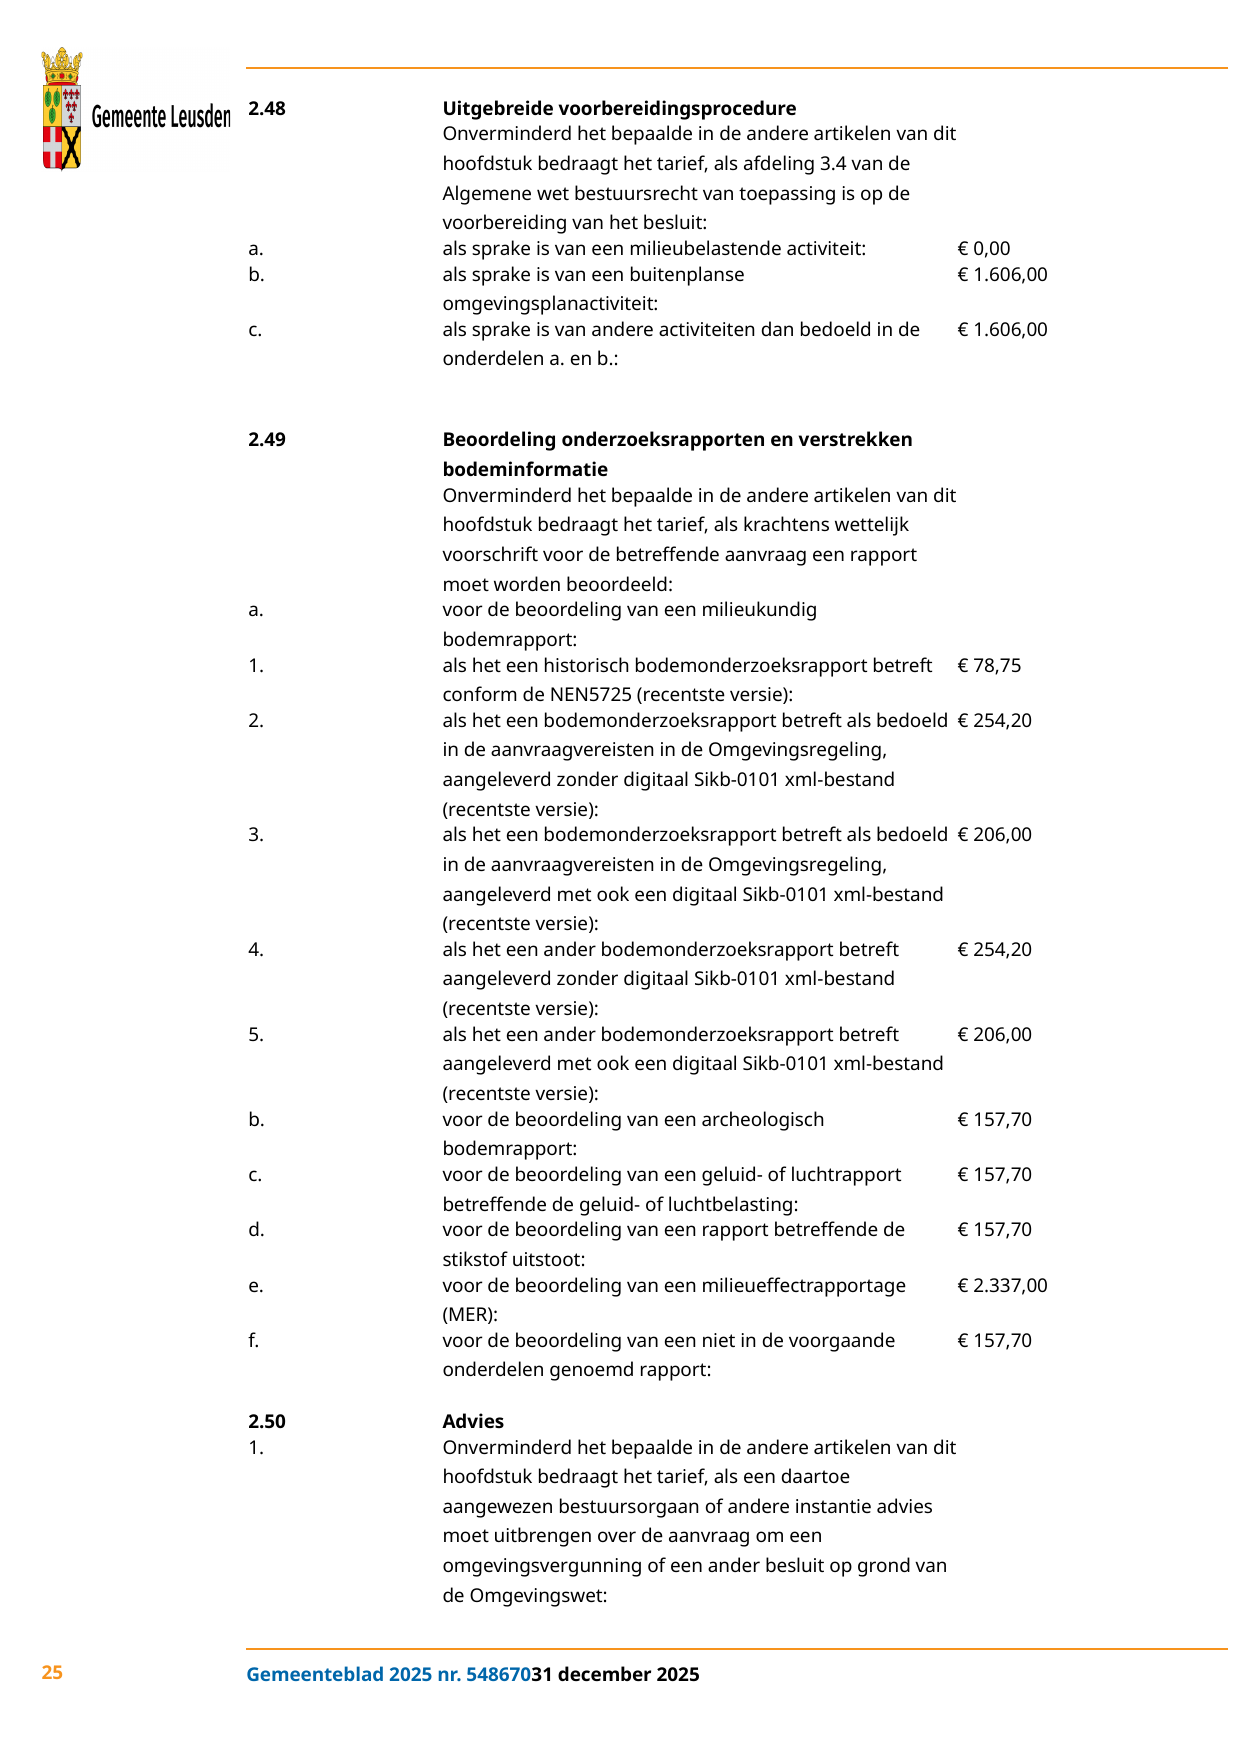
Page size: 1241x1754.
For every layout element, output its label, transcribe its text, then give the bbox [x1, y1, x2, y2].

table_cell € 78,75 [958, 652, 1152, 707]
table_cell als het een historisch bodemonderzoeksrapport betreft conform de NEN5725 (recentste versie): [442, 652, 957, 707]
table_cell Onverminderd het bepaalde in de andere artikelen van dit hoofdstuk bedraagt het tarief, als afdeling 3.4 van de Algemene wet bestuursrecht van toepassing is op de voorbereiding van het besluit: [442, 121, 957, 235]
table_cell [958, 596, 1152, 652]
table_cell Advies [442, 1408, 957, 1434]
table_cell als sprake is van een buitenplanse omgevingsplanactiviteit: [442, 261, 957, 316]
table_cell [248, 482, 442, 596]
table_cell [958, 427, 1152, 482]
table_cell d. [248, 1216, 442, 1272]
table_cell Beoordeling onderzoeksrapporten en verstrekken bodeminformatie [442, 427, 957, 482]
table_cell a. [248, 235, 442, 261]
table_cell € 254,20 [958, 936, 1152, 1021]
table_cell € 1.606,00 [958, 261, 1152, 316]
table_cell Onverminderd het bepaalde in de andere artikelen van dit hoofdstuk bedraagt het tarief, als krachtens wettelijk voorschrift voor de betreffende aanvraag een rapport moet worden beoordeeld: [442, 482, 957, 596]
table_cell [958, 121, 1152, 235]
table_cell 1. [248, 652, 442, 707]
table_cell [958, 95, 1152, 121]
table_cell € 254,20 [958, 707, 1152, 822]
table_cell e. [248, 1272, 442, 1327]
table_cell Onverminderd het bepaalde in de andere artikelen van dit hoofdstuk bedraagt het tarief, als een daartoe aangewezen bestuursorgaan of andere instantie advies moet uitbrengen over de aanvraag om een omgevingsvergunning of een ander besluit op grond van de Omgevingswet: [442, 1434, 957, 1607]
table_cell 2.50 [248, 1408, 442, 1434]
table_cell [442, 371, 957, 427]
table_cell voor de beoordeling van een niet in de voorgaande onderdelen genoemd rapport: [442, 1327, 957, 1382]
table_cell c. [248, 1161, 442, 1216]
picture [41, 47, 231, 172]
table_cell als het een ander bodemonderzoeksrapport betreft aangeleverd met ook een digitaal Sikb-0101 xml-bestand (recentste versie): [442, 1021, 957, 1106]
table_cell 4. [248, 936, 442, 1021]
table_cell 2.49 [248, 427, 442, 482]
table_cell Uitgebreide voorbereidingsprocedure [442, 95, 957, 121]
table_cell 2. [248, 707, 442, 822]
table_cell b. [248, 1106, 442, 1161]
table_cell voor de beoordeling van een geluid- of luchtrapport betreffende de geluid- of luchtbelasting: [442, 1161, 957, 1216]
table_cell als sprake is van andere activiteiten dan bedoeld in de onderdelen a. en b.: [442, 316, 957, 371]
table_cell als het een ander bodemonderzoeksrapport betreft aangeleverd zonder digitaal Sikb-0101 xml-bestand (recentste versie): [442, 936, 957, 1021]
table_cell € 206,00 [958, 822, 1152, 936]
table_cell [442, 1383, 957, 1408]
table_cell a. [248, 596, 442, 652]
table_cell als het een bodemonderzoeksrapport betreft als bedoeld in de aanvraagvereisten in de Omgevingsregeling, aangeleverd met ook een digitaal Sikb-0101 xml-bestand (recentste versie): [442, 822, 957, 936]
table_cell voor de beoordeling van een rapport betreffende de stikstof uitstoot: [442, 1216, 957, 1272]
table_cell als het een bodemonderzoeksrapport betreft als bedoeld in de aanvraagvereisten in de Omgevingsregeling, aangeleverd zonder digitaal Sikb-0101 xml-bestand (recentste versie): [442, 707, 957, 822]
table_cell [958, 371, 1152, 427]
table_cell [248, 1383, 442, 1408]
table_cell 1. [248, 1434, 442, 1607]
table_cell € 157,70 [958, 1216, 1152, 1272]
table_cell [958, 1408, 1152, 1434]
table_cell [958, 1434, 1152, 1607]
table_cell [248, 121, 442, 235]
table_cell voor de beoordeling van een milieueffectrapportage (MER): [442, 1272, 957, 1327]
table_cell 5. [248, 1021, 442, 1106]
table_cell voor de beoordeling van een milieukundig bodemrapport: [442, 596, 957, 652]
table_cell € 206,00 [958, 1021, 1152, 1106]
table_cell als sprake is van een milieubelastende activiteit: [442, 235, 957, 261]
table_cell € 2.337,00 [958, 1272, 1152, 1327]
table_cell € 157,70 [958, 1161, 1152, 1216]
table_cell f. [248, 1327, 442, 1382]
table_cell € 157,70 [958, 1106, 1152, 1161]
table_cell [958, 1383, 1152, 1408]
table_cell € 157,70 [958, 1327, 1152, 1382]
table_cell b. [248, 261, 442, 316]
table_cell [958, 482, 1152, 596]
table_cell voor de beoordeling van een archeologisch bodemrapport: [442, 1106, 957, 1161]
table_cell € 1.606,00 [958, 316, 1152, 371]
table_cell 3. [248, 822, 442, 936]
table_cell 2.48 [248, 95, 442, 121]
table_cell € 0,00 [958, 235, 1152, 261]
table_cell [248, 371, 442, 427]
table_cell c. [248, 316, 442, 371]
